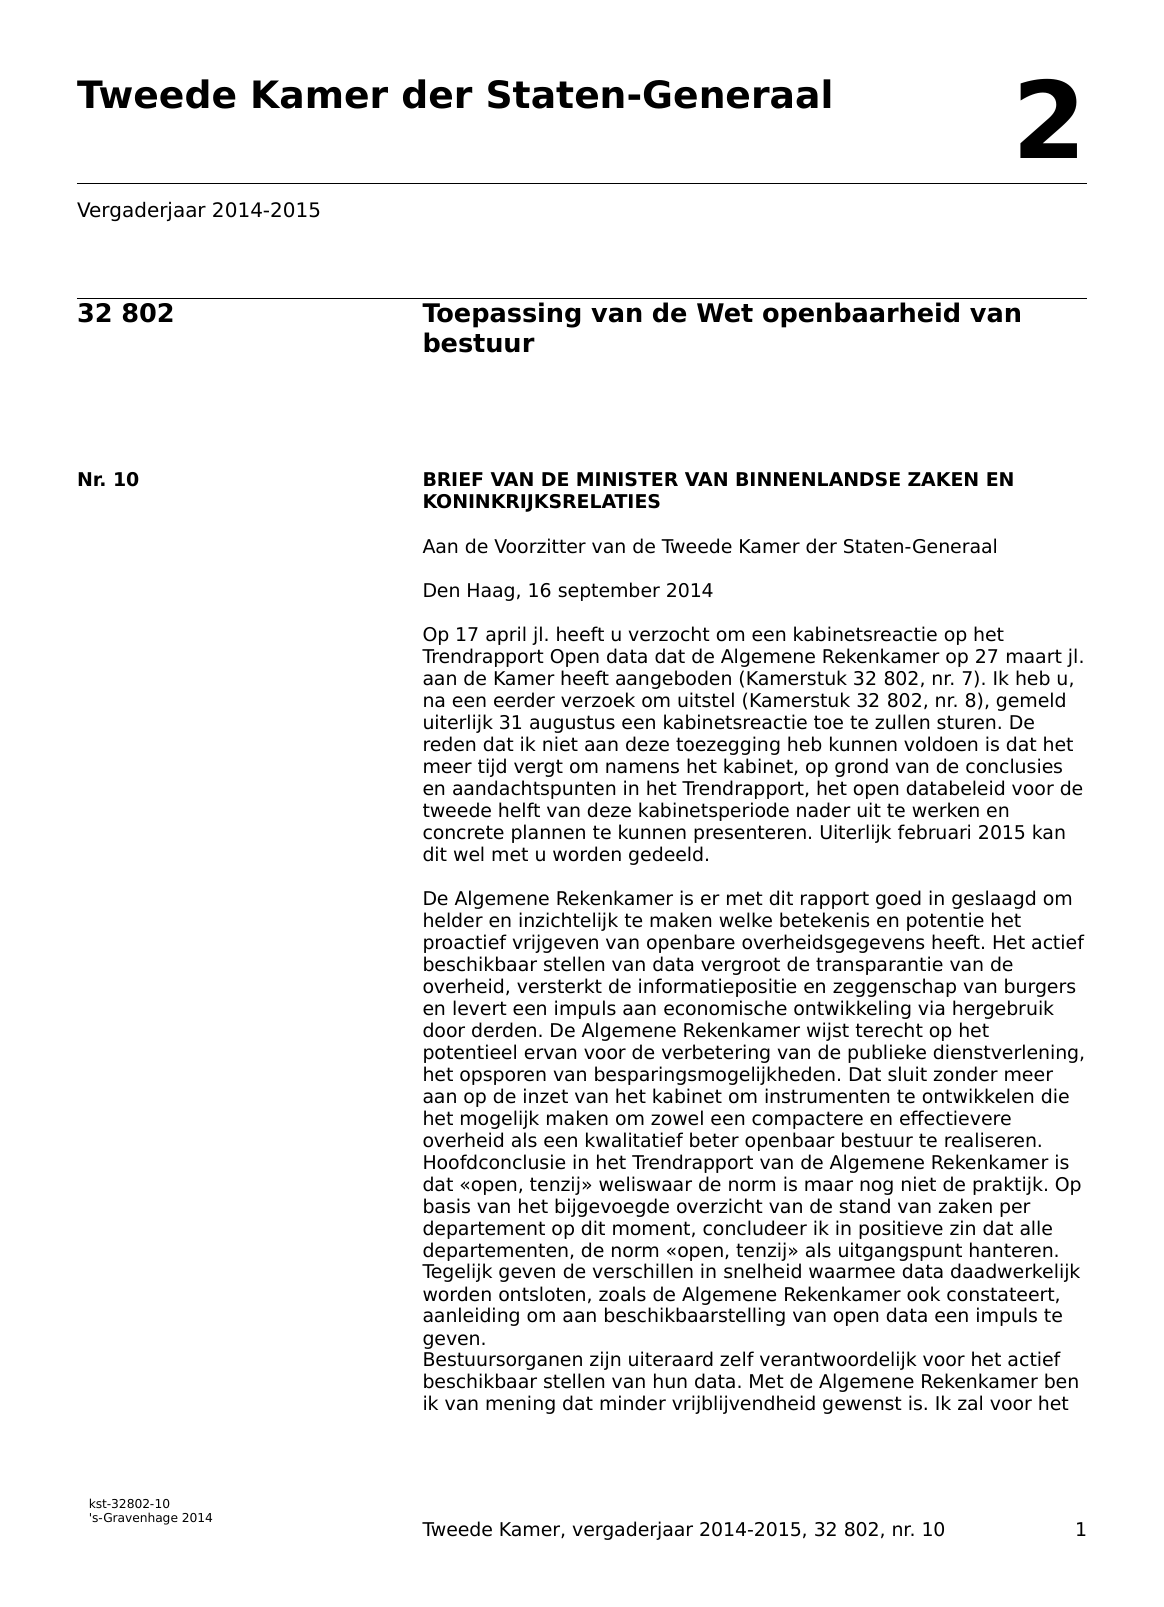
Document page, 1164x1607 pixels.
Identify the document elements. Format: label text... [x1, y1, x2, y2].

text De Algemene Rekenkamer is er met dit rapport goed in geslaagd om helder en inzichtelijk te maken welke betekenis en potentie het proactief vrijgeven van openbare overheidsgegevens heeft. Het actief beschikbaar stellen van data vergroot de transparantie van de overheid, versterkt de informatiepositie en zeggenschap van burgers en levert een impuls aan economische ontwikkeling via hergebruik door derden. De Algemene Rekenkamer wijst terecht op het potentieel ervan voor de verbetering van de publieke dienstverlening, het opsporen van besparingsmogelijkheden. Dat sluit zonder meer aan op de inzet van het kabinet om instrumenten te ontwikkelen die het mogelijk maken om zowel een compactere en effectievere overheid als een kwalitatief beter openbaar bestuur te realiseren. [422, 888, 1087, 1152]
text Bestuursorganen zijn uiteraard zelf verantwoordelijk voor het actief beschikbaar stellen van hun data. Met de Algemene Rekenkamer ben ik van mening dat minder vrijblijvendheid gewenst is. Ik zal voor het [422, 1349, 1087, 1415]
text Den Haag, 16 september 2014 [422, 580, 1087, 602]
text Aan de Voorzitter van de Tweede Kamer der Staten-Generaal [422, 536, 1087, 557]
subtitle 32 802 Toepassing van de Wet openbaarheid van bestuur [77, 299, 1087, 358]
text Hoofdconclusie in het Trendrapport van de Algemene Rekenkamer is dat «open, tenzij» weliswaar de norm is maar nog niet de praktijk. Op basis van het bijgevoegde overzicht van de stand van zaken per departement op dit moment, concludeer ik in positieve zin dat alle departementen, de norm «open, tenzij» als uitgangspunt hanteren. Tegelijk geven de verschillen in snelheid waarmee data daadwerkelijk worden ontsloten, zoals de Algemene Rekenkamer ook constateert, aanleiding om aan beschikbaarstelling van open data een impuls te geven. [422, 1152, 1087, 1349]
table_cell Vergaderjaar 2014-2015 [77, 184, 1087, 298]
text Op 17 april jl. heeft u verzocht om een kabinetsreactie op het Trendrapport Open data dat de Algemene Rekenkamer op 27 maart jl. aan de Kamer heeft aangeboden (Kamerstuk 32 802, nr. 7). Ik heb u, na een eerder verzoek om uitstel (Kamerstuk 32 802, nr. 8), gemeld uiterlijk 31 augustus een kabinetsreactie toe te zullen sturen. De reden dat ik niet aan deze toezegging heb kunnen voldoen is dat het meer tijd vergt om namens het kabinet, op grond van de conclusies en aandachtspunten in het Trendrapport, het open databeleid voor de tweede helft van deze kabinetsperiode nader uit te werken en concrete plannen te kunnen presenteren. Uiterlijk februari 2015 kan dit wel met u worden gedeeld. [422, 624, 1087, 866]
table_header Tweede Kamer der Staten-Generaal [77, 59, 886, 183]
text 's-Gravenhage 2014 [88, 1511, 323, 1525]
text kst-32802-10 [88, 1497, 323, 1511]
subtitle Nr. 10 BRIEF VAN DE MINISTER VAN BINNENLANDSE ZAKEN EN KONINKRIJKSRELATIES [77, 469, 1087, 513]
table_header 2 [886, 59, 1087, 183]
